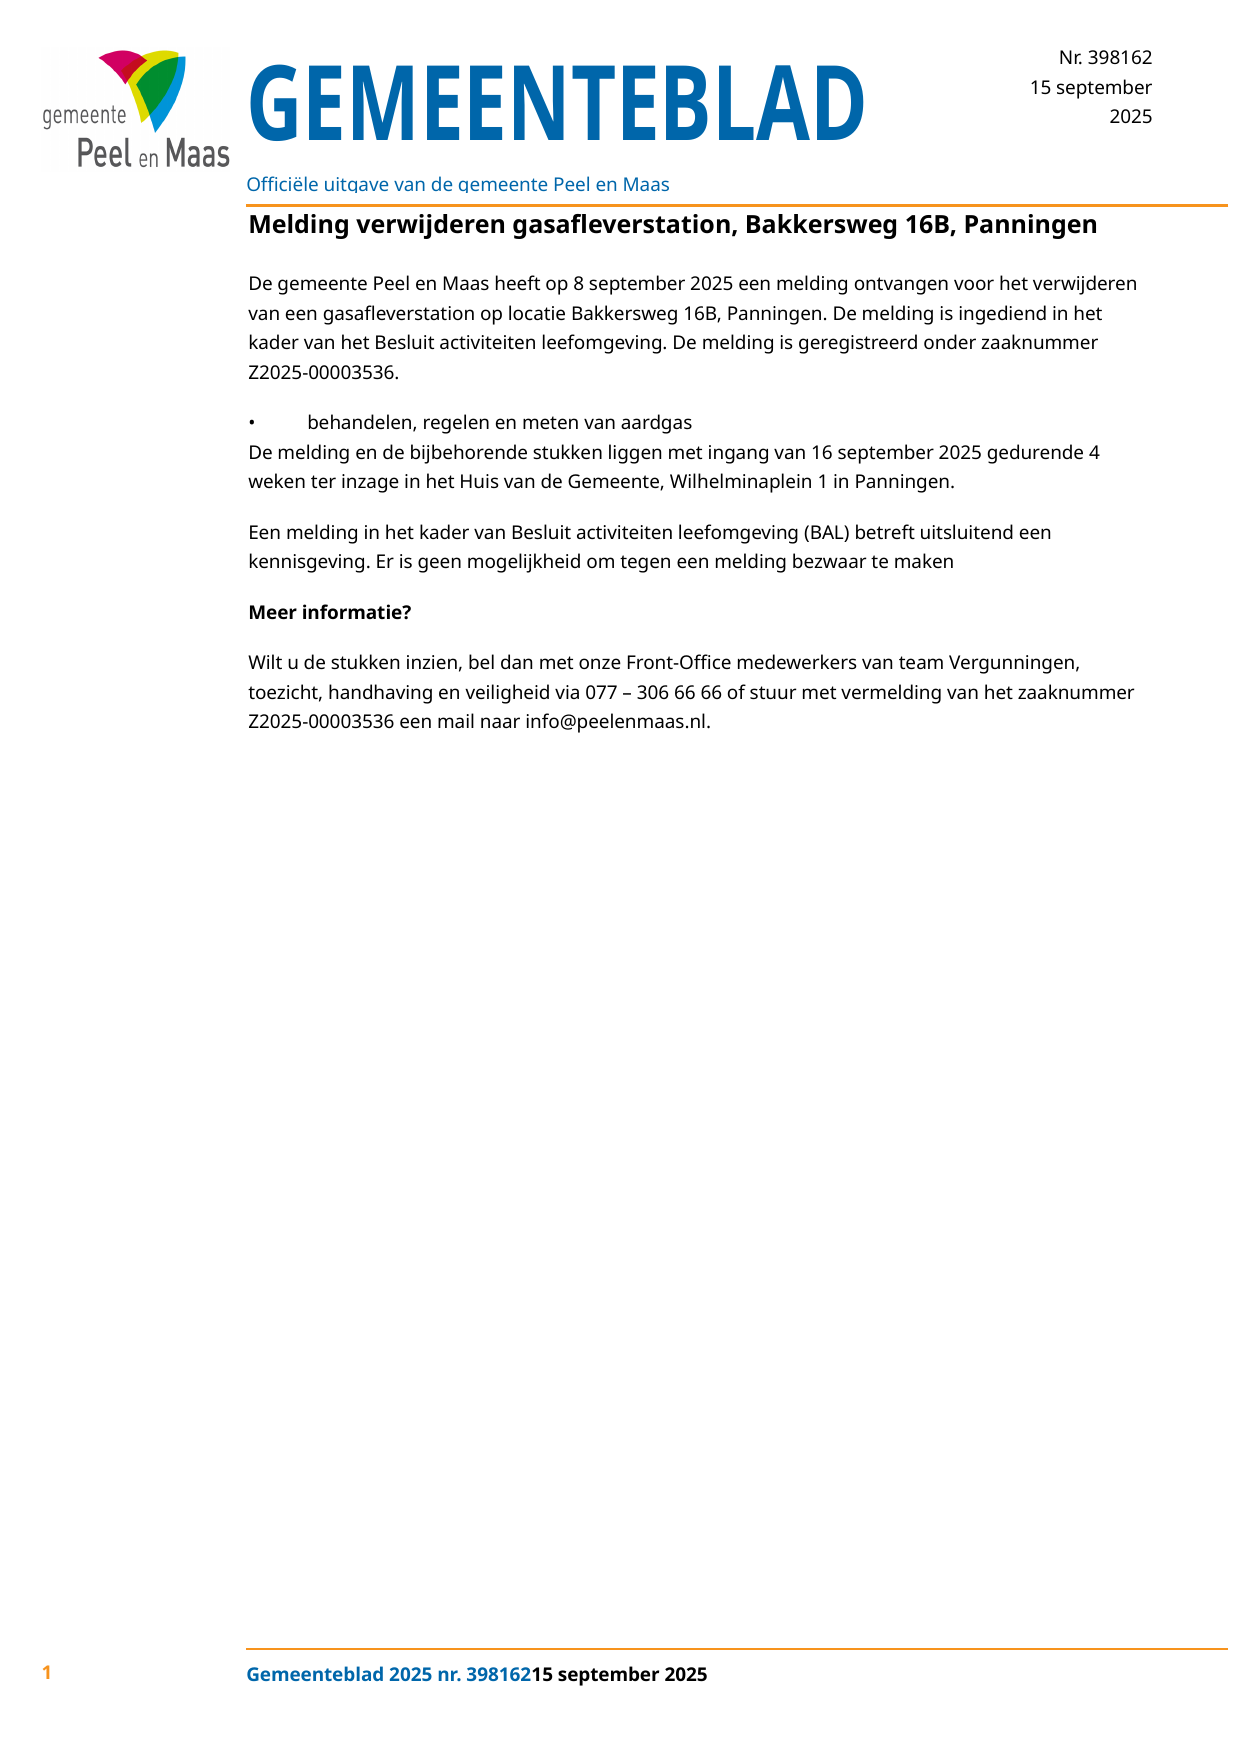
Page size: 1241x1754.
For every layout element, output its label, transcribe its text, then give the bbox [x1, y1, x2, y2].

text Melding verwijderen gasafleverstation, Bakkersweg 16B, Panningen [248, 207, 1152, 241]
text De melding en de bijbehorende stukken liggen met ingang van 16 september 2025 gedurende 4 weken ter inzage in het Huis van de Gemeente, Wilhelminaplein 1 in Panningen. [248, 439, 1152, 494]
list behandelen, regelen en meten van aardgas [248, 409, 1152, 435]
text Meer informatie? [248, 599, 1152, 625]
text Wilt u de stukken inzien, bel dan met onze Front-Office medewerkers van team Vergunningen, toezicht, handhaving en veiligheid via 077 – 306 66 66 of stuur met vermelding van het zaaknummer Z2025-00003536 een mail naar info@peelenmaas.nl. [248, 649, 1152, 734]
text Een melding in het kader van Besluit activiteiten leefomgeving (BAL) betreft uitsluitend een kennisgeving. Er is geen mogelijkheid om tegen een melding bezwaar te maken [248, 519, 1152, 574]
picture [41, 47, 231, 172]
text De gemeente Peel en Maas heeft op 8 september 2025 een melding ontvangen voor het verwijderen van een gasafleverstation op locatie Bakkersweg 16B, Panningen. De melding is ingediend in het kader van het Besluit activiteiten leefomgeving. De melding is geregistreerd onder zaaknummer Z2025-00003536. [248, 270, 1152, 385]
